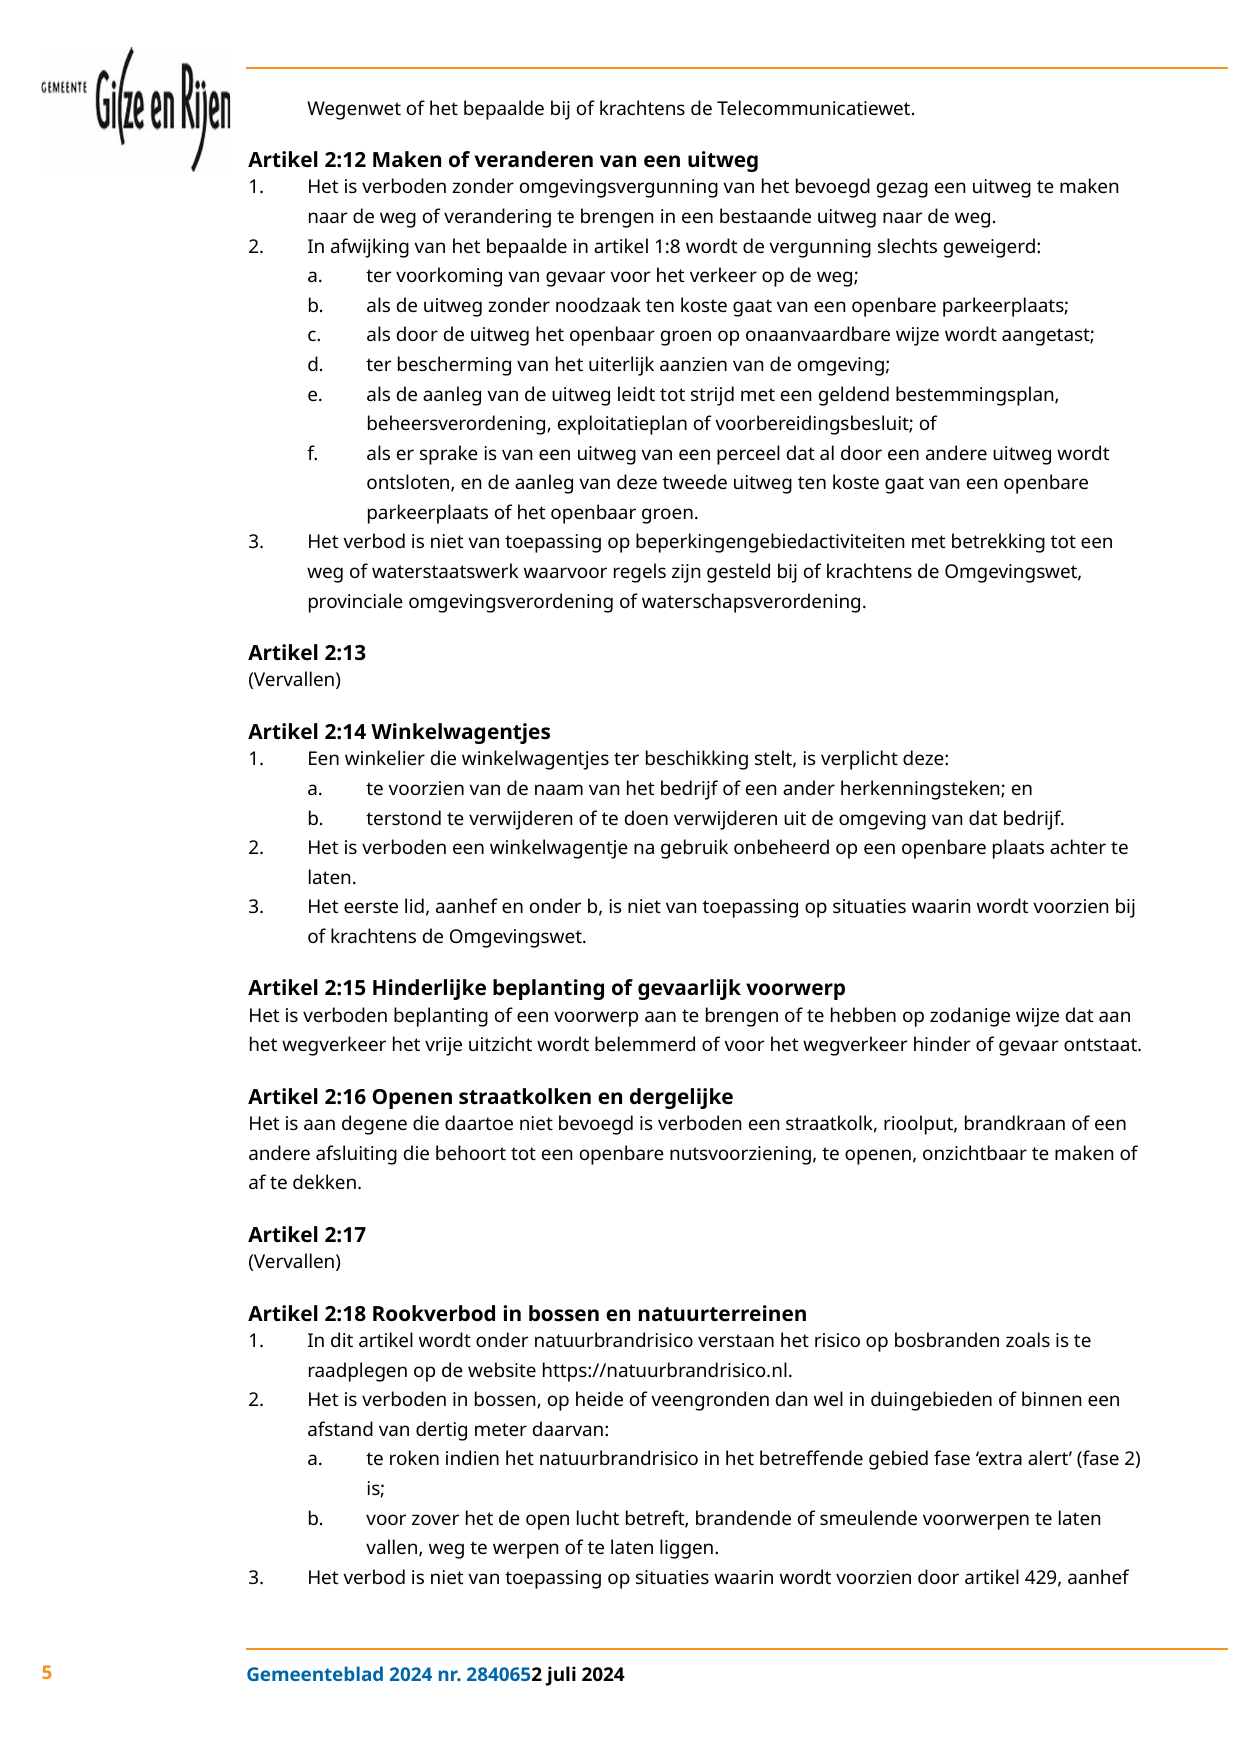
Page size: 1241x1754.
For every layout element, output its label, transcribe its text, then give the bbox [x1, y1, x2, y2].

text Artikel 2:14 Winkelwagentjes [248, 717, 1152, 746]
text Het is aan degene die daartoe niet bevoegd is verboden een straatkolk, rioolput, brandkraan of een andere afsluiting die behoort tot een openbare nutsvoorziening, te openen, onzichtbaar te maken of af te dekken. [248, 1110, 1152, 1195]
text Artikel 2:13 [248, 638, 1152, 667]
list In afwijking van het bepaalde in artikel 1:8 wordt de vergunning slechts geweigerd: [248, 233, 1152, 258]
text Artikel 2:16 Openen straatkolken en dergelijke [248, 1082, 1152, 1110]
list te roken indien het natuurbrandrisico in het betreffende gebied fase ‘extra alert’ (fase 2) is; [307, 1446, 1152, 1501]
list te voorzien van de naam van het bedrijf of een ander herkenningsteken; en [307, 775, 1152, 801]
list voor zover het de open lucht betreft, brandende of smeulende voorwerpen te laten vallen, weg te werpen of te laten liggen. [307, 1505, 1152, 1560]
list als de aanleg van de uitweg leidt tot strijd met een geldend bestemmingsplan, beheersverordening, exploitatieplan of voorbereidingsbesluit; of [307, 381, 1152, 436]
text Het is verboden beplanting of een voorwerp aan te brengen of te hebben op zodanige wijze dat aan het wegverkeer het vrije uitzicht wordt belemmerd of voor het wegverkeer hinder of gevaar ontstaat. [248, 1002, 1152, 1057]
list terstond te verwijderen of te doen verwijderen uit de omgeving van dat bedrijf. [307, 805, 1152, 830]
list als de uitweg zonder noodzaak ten koste gaat van een openbare parkeerplaats; [307, 292, 1152, 318]
list Het eerste lid, aanhef en onder b, is niet van toepassing op situaties waarin wordt voorzien bij of krachtens de Omgevingswet. [248, 893, 1152, 949]
list Het verbod is niet van toepassing op beperkingengebiedactiviteiten met betrekking tot een weg of waterstaatswerk waarvoor regels zijn gesteld bij of krachtens de Omgevingswet, provinciale omgevingsverordening of waterschapsverordening. [248, 529, 1152, 613]
list als door de uitweg het openbaar groen op onaanvaardbare wijze wordt aangetast; [307, 322, 1152, 347]
list Het is verboden in bossen, op heide of veengronden dan wel in duingebieden of binnen een afstand van dertig meter daarvan: [248, 1386, 1152, 1442]
text (Vervallen) [248, 1248, 1152, 1274]
list Een winkelier die winkelwagentjes ter beschikking stelt, is verplicht deze: [248, 746, 1152, 771]
list ter voorkoming van gevaar voor het verkeer op de weg; [307, 262, 1152, 288]
list Het is verboden een winkelwagentje na gebruik onbeheerd op een openbare plaats achter te laten. [248, 834, 1152, 889]
text Artikel 2:18 Rookverbod in bossen en natuurterreinen [248, 1299, 1152, 1327]
text (Vervallen) [248, 667, 1152, 692]
text Artikel 2:17 [248, 1220, 1152, 1248]
list als er sprake is van een uitweg van een perceel dat al door een andere uitweg wordt ontsloten, en de aanleg van deze tweede uitweg ten koste gaat van een openbare parkeerplaats of het openbaar groen. [307, 440, 1152, 525]
text Artikel 2:15 Hinderlijke beplanting of gevaarlijk voorwerp [248, 973, 1152, 1002]
list In dit artikel wordt onder natuurbrandrisico verstaan het risico op bosbranden zoals is te raadplegen op de website https://natuurbrandrisico.nl. [248, 1327, 1152, 1382]
list Wegenwet of het bepaalde bij of krachtens de Telecommunicatiewet. [248, 95, 1152, 121]
list Het verbod is niet van toepassing op situaties waarin wordt voorzien door artikel 429, aanhef [248, 1564, 1152, 1589]
picture [41, 47, 231, 172]
list Het is verboden zonder omgevingsvergunning van het bevoegd gezag een uitweg te maken naar de weg of verandering te brengen in een bestaande uitweg naar de weg. [248, 174, 1152, 229]
text Artikel 2:12 Maken of veranderen van een uitweg [248, 145, 1152, 174]
list ter bescherming van het uiterlijk aanzien van de omgeving; [307, 351, 1152, 377]
